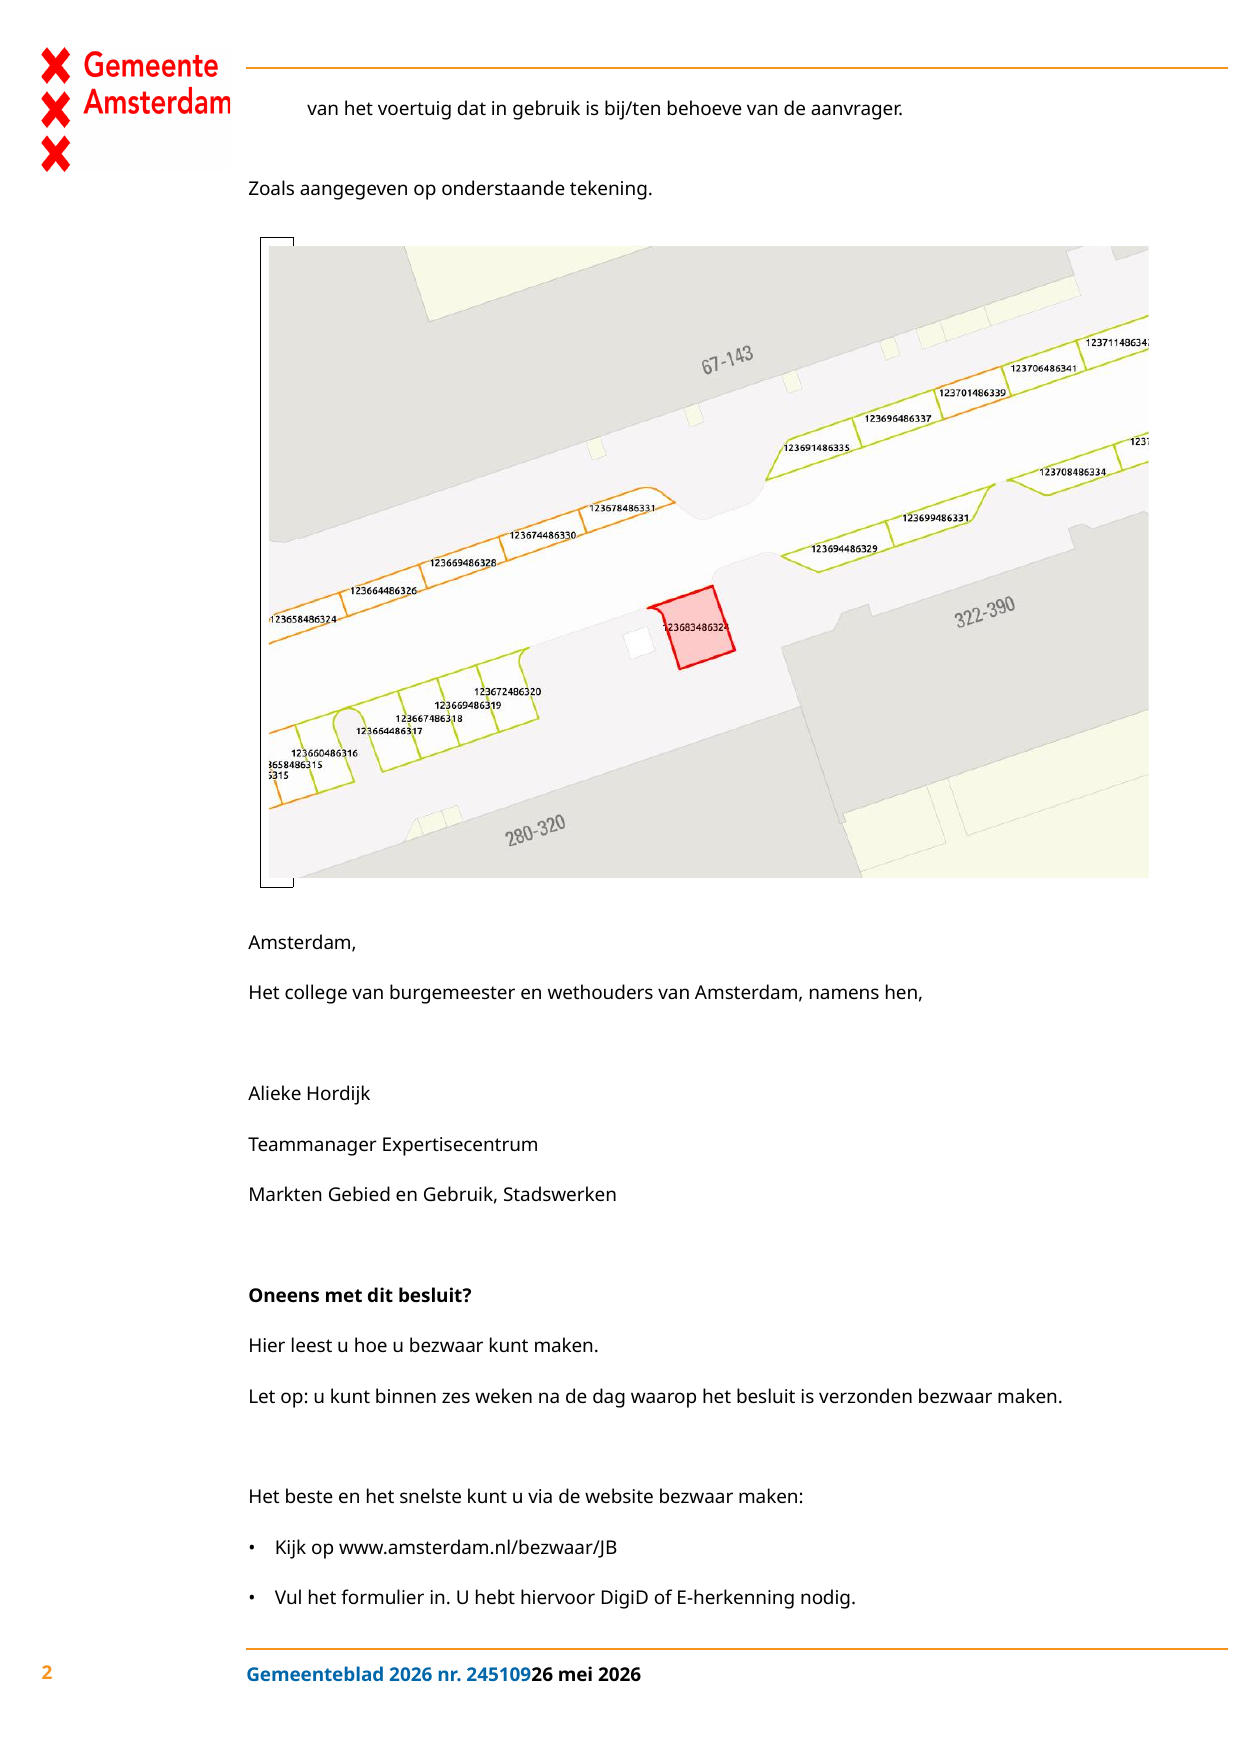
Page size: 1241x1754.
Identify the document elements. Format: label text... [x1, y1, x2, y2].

text Het beste en het snelste kunt u via de website bezwaar maken: [248, 1484, 1152, 1509]
picture [268, 246, 1149, 878]
text Zoals aangegeven op onderstaande tekening. [248, 175, 1152, 201]
text Teammanager Expertisecentrum [248, 1131, 1152, 1156]
list van het voertuig dat in gebruik is bij/ten behoeve van de aanvrager. [248, 95, 1152, 121]
text Markten Gebied en Gebruik, Stadswerken [248, 1181, 1152, 1207]
text Let op: u kunt binnen zes weken na de dag waarop het besluit is verzonden bezwaar maken. [248, 1383, 1152, 1408]
text • Kijk op www.amsterdam.nl/bezwaar/JB [248, 1534, 1152, 1560]
text Oneens met dit besluit? [248, 1282, 1152, 1308]
text Amsterdam, [248, 929, 1152, 955]
text Het college van burgemeester en wethouders van Amsterdam, namens hen, [248, 979, 1152, 1005]
picture [41, 47, 231, 172]
text • Vul het formulier in. U hebt hiervoor DigiD of E-herkenning nodig. [248, 1584, 1152, 1610]
text Alieke Hordijk [248, 1080, 1152, 1106]
text Hier leest u hoe u bezwaar kunt maken. [248, 1332, 1152, 1358]
